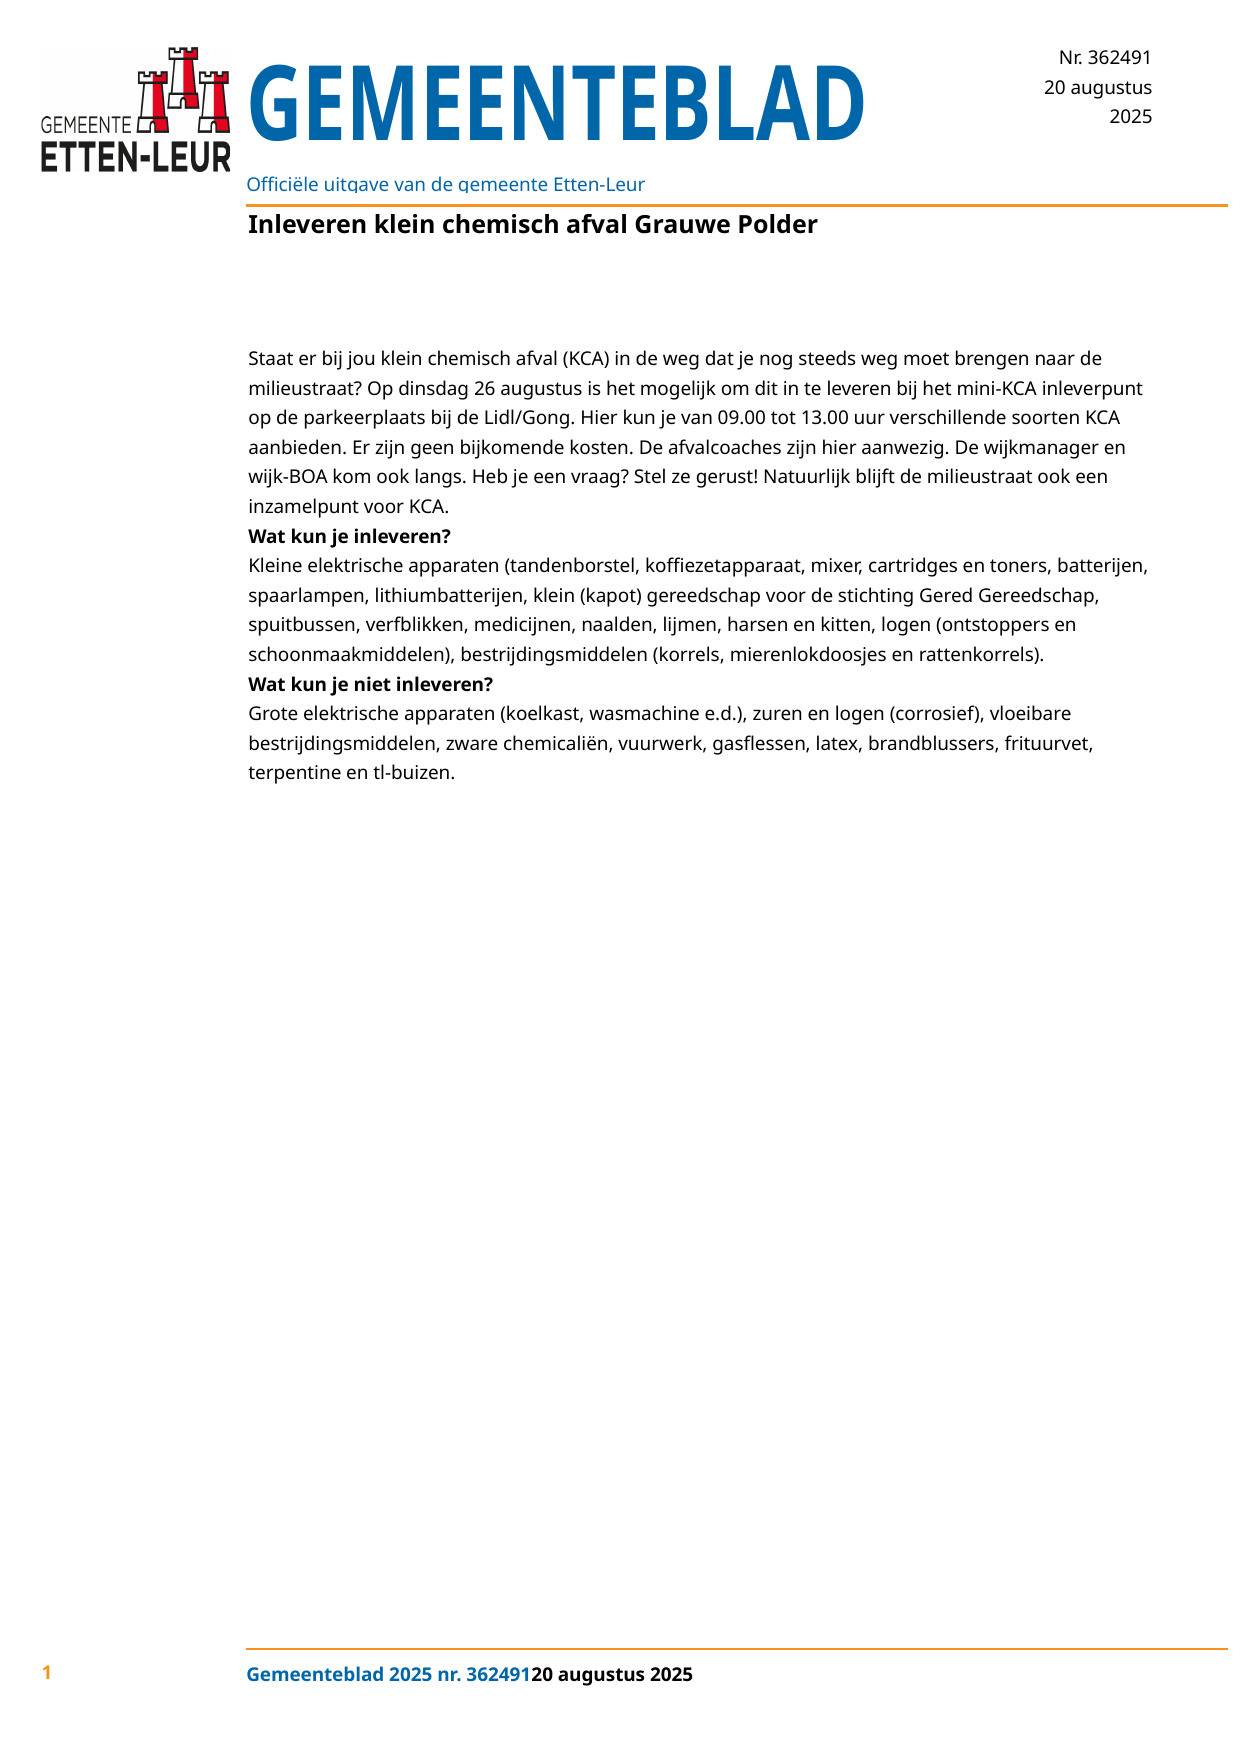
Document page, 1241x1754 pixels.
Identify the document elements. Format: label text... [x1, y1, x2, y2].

text Wat kun je niet inleveren? [248, 671, 1152, 696]
text Inleveren klein chemisch afval Grauwe Polder [248, 207, 1152, 241]
text Staat er bij jou klein chemisch afval (KCA) in de weg dat je nog steeds weg moet brengen naar de milieustraat? Op dinsdag 26 augustus is het mogelijk om dit in te leveren bij het mini-KCA inleverpunt op de parkeerplaats bij de Lidl/Gong. Hier kun je van 09.00 tot 13.00 uur verschillende soorten KCA aanbieden. Er zijn geen bijkomende kosten. De afvalcoaches zijn hier aanwezig. De wijkmanager en wijk-BOA kom ook langs. Heb je een vraag? Stel ze gerust! Natuurlijk blijft de milieustraat ook een inzamelpunt voor KCA. [248, 345, 1152, 519]
text Kleine elektrische apparaten (tandenborstel, koffiezetapparaat, mixer, cartridges en toners, batterijen, spaarlampen, lithiumbatterijen, klein (kapot) gereedschap voor de stichting Gered Gereedschap, spuitbussen, verfblikken, medicijnen, naalden, lijmen, harsen en kitten, logen (ontstoppers en schoonmaakmiddelen), bestrijdingsmiddelen (korrels, mierenlokdoosjes en rattenkorrels). [248, 552, 1152, 667]
picture [41, 47, 231, 172]
text Wat kun je inleveren? [248, 523, 1152, 548]
text Grote elektrische apparaten (koelkast, wasmachine e.d.), zuren en logen (corrosief), vloeibare bestrijdingsmiddelen, zware chemicaliën, vuurwerk, gasflessen, latex, brandblussers, frituurvet, terpentine en tl-buizen. [248, 700, 1152, 785]
